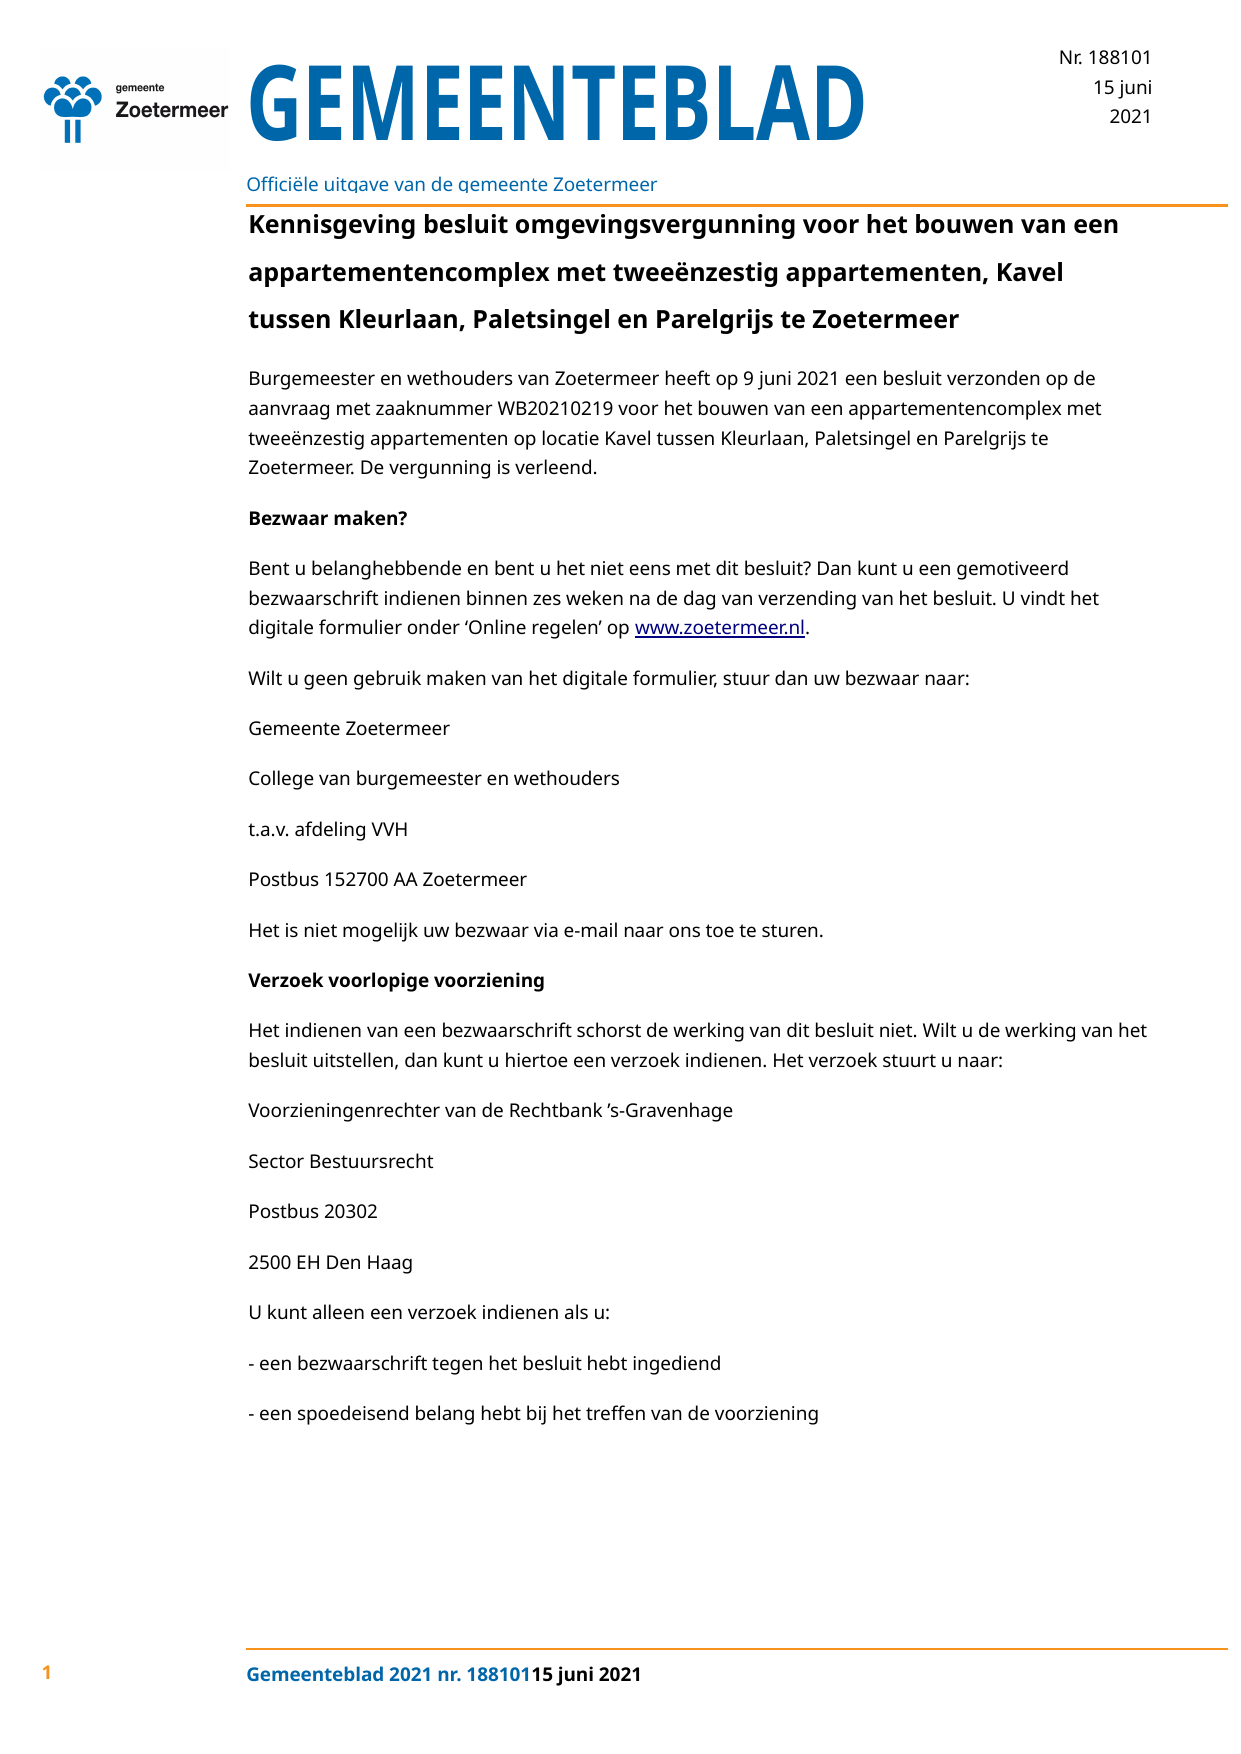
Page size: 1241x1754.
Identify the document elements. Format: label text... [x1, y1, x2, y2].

text Gemeente Zoetermeer [248, 715, 1152, 741]
picture [41, 47, 231, 172]
text Wilt u geen gebruik maken van het digitale formulier, stuur dan uw bezwaar naar: [248, 665, 1152, 690]
text Bezwaar maken? [248, 505, 1152, 530]
text - een spoedeisend belang hebt bij het treffen van de voorziening [248, 1400, 1152, 1426]
text Verzoek voorlopige voorziening [248, 967, 1152, 993]
text Het indienen van een bezwaarschrift schorst de werking van dit besluit niet. Wilt u de werking van het besluit uitstellen, dan kunt u hiertoe een verzoek indienen. Het verzoek stuurt u naar: [248, 1018, 1152, 1073]
text Bent u belanghebbende en bent u het niet eens met dit besluit? Dan kunt u een gemotiveerd bezwaarschrift indienen binnen zes weken na de dag van verzending van het besluit. U vindt het digitale formulier onder ‘Online regelen’ op www.zoetermeer.nl. [248, 555, 1152, 640]
text Kennisgeving besluit omgevingsvergunning voor het bouwen van een appartementencomplex met tweeënzestig appartementen, Kavel tussen Kleurlaan, Paletsingel en Parelgrijs te Zoetermeer [248, 207, 1152, 336]
text College van burgemeester en wethouders [248, 766, 1152, 791]
text t.a.v. afdeling VVH [248, 816, 1152, 842]
text Burgemeester en wethouders van Zoetermeer heeft op 9 juni 2021 een besluit verzonden op de aanvraag met zaaknummer WB20210219 voor het bouwen van een appartementencomplex met tweeënzestig appartementen op locatie Kavel tussen Kleurlaan, Paletsingel en Parelgrijs te Zoetermeer. De vergunning is verleend. [248, 366, 1152, 480]
text Postbus 20302 [248, 1198, 1152, 1224]
text 2500 EH Den Haag [248, 1249, 1152, 1274]
text - een bezwaarschrift tegen het besluit hebt ingediend [248, 1350, 1152, 1375]
text Voorzieningenrechter van de Rechtbank ’s-Gravenhage [248, 1098, 1152, 1123]
text Postbus 152700 AA Zoetermeer [248, 866, 1152, 892]
text U kunt alleen een verzoek indienen als u: [248, 1299, 1152, 1325]
text Het is niet mogelijk uw bezwaar via e-mail naar ons toe te sturen. [248, 917, 1152, 942]
text Sector Bestuursrecht [248, 1148, 1152, 1174]
